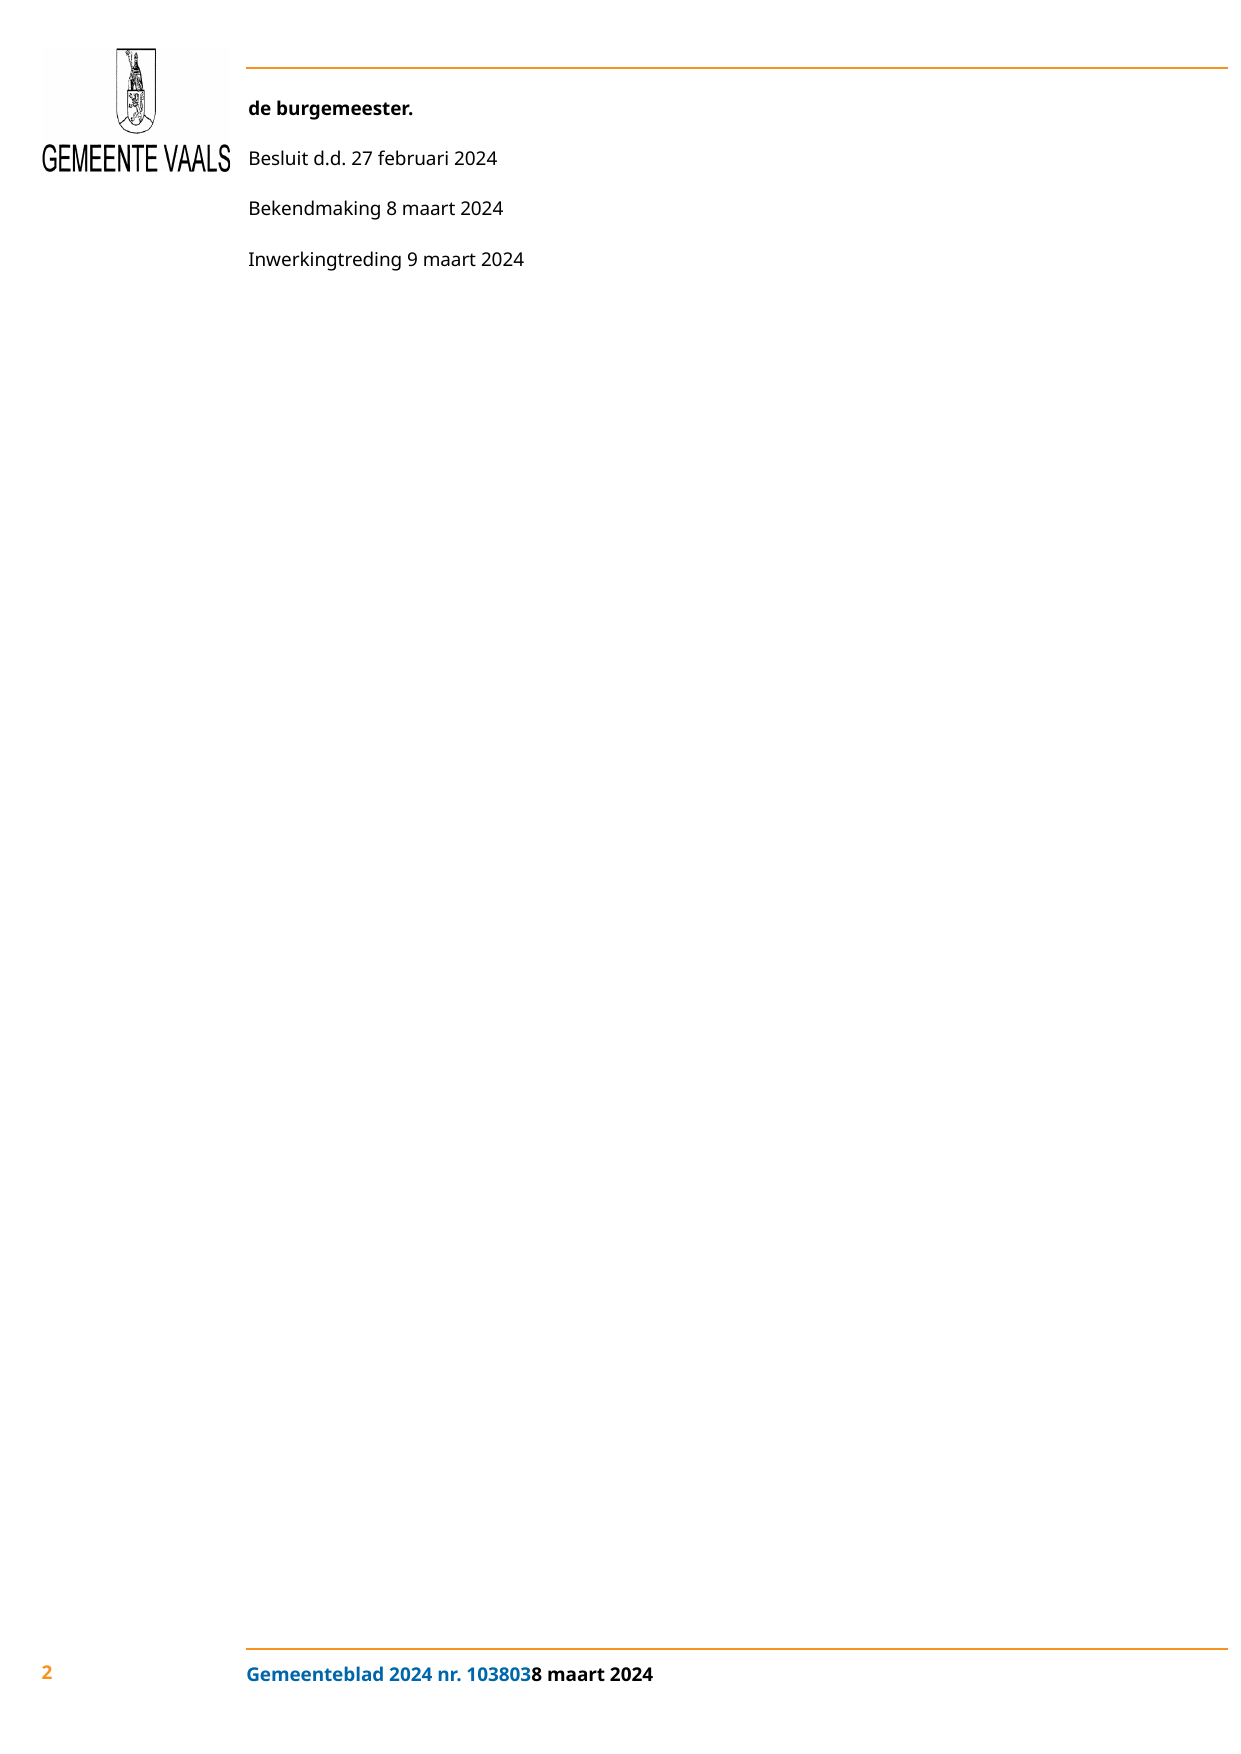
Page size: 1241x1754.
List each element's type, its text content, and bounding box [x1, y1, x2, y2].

text Bekendmaking 8 maart 2024 [248, 196, 1152, 221]
text Inwerkingtreding 9 maart 2024 [248, 246, 1152, 272]
text de burgemeester. [248, 95, 1152, 121]
picture [41, 47, 231, 172]
text Besluit d.d. 27 februari 2024 [248, 145, 1152, 171]
